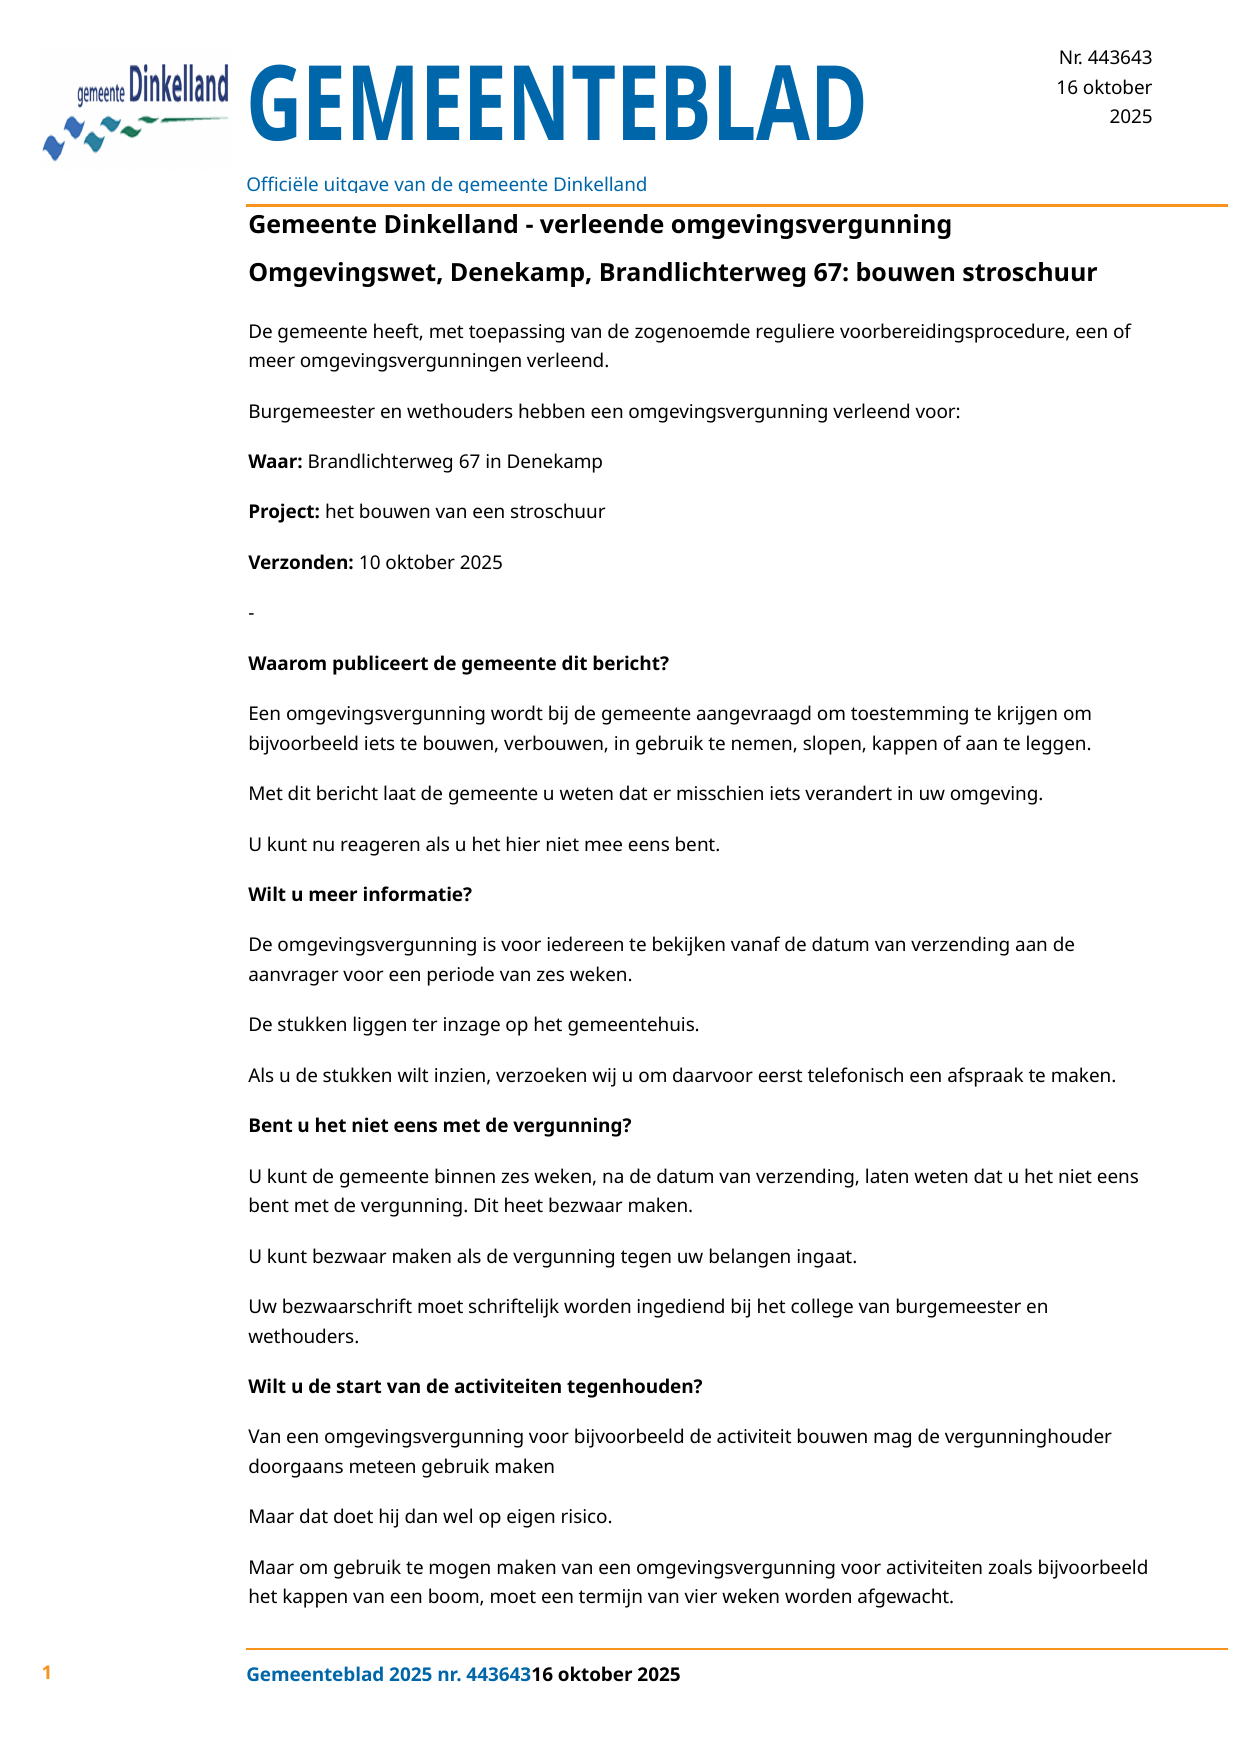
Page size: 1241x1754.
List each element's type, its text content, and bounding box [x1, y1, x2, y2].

text Waarom publiceert de gemeente dit bericht? [248, 650, 1152, 676]
text Verzonden: 10 oktober 2025 [248, 549, 1152, 575]
text De gemeente heeft, met toepassing van de zogenoemde reguliere voorbereidingsprocedure, een of meer omgevingsvergunningen verleend. [248, 318, 1152, 373]
text De omgevingsvergunning is voor iedereen te bekijken vanaf de datum van verzending aan de aanvrager voor een periode van zes weken. [248, 932, 1152, 987]
text Uw bezwaarschrift moet schriftelijk worden ingediend bij het college van burgemeester en wethouders. [248, 1293, 1152, 1349]
text Maar om gebruik te mogen maken van een omgevingsvergunning voor activiteiten zoals bijvoorbeeld het kappen van een boom, moet een termijn van vier weken worden afgewacht. [248, 1554, 1152, 1609]
text Burgemeester en wethouders hebben een omgevingsvergunning verleend voor: [248, 398, 1152, 424]
text U kunt nu reageren als u het hier niet mee eens bent. [248, 831, 1152, 857]
text Van een omgevingsvergunning voor bijvoorbeeld de activiteit bouwen mag de vergunninghouder doorgaans meteen gebruik maken [248, 1424, 1152, 1479]
text Maar dat doet hij dan wel op eigen risico. [248, 1504, 1152, 1529]
text Waar: Brandlichterweg 67 in Denekamp [248, 448, 1152, 474]
text Als u de stukken wilt inzien, verzoeken wij u om daarvoor eerst telefonisch een afspraak te maken. [248, 1062, 1152, 1088]
text De stukken liggen ter inzage op het gemeentehuis. [248, 1012, 1152, 1037]
text - [248, 599, 1152, 625]
picture [41, 47, 231, 172]
text U kunt bezwaar maken als de vergunning tegen uw belangen ingaat. [248, 1243, 1152, 1269]
text Gemeente Dinkelland - verleende omgevingsvergunning Omgevingswet, Denekamp, Brandlichterweg 67: bouwen stroschuur [248, 207, 1152, 288]
text Wilt u de start van de activiteiten tegenhouden? [248, 1373, 1152, 1399]
text Een omgevingsvergunning wordt bij de gemeente aangevraagd om toestemming te krijgen om bijvoorbeeld iets te bouwen, verbouwen, in gebruik te nemen, slopen, kappen of aan te leggen. [248, 700, 1152, 756]
text Bent u het niet eens met de vergunning? [248, 1112, 1152, 1138]
text Wilt u meer informatie? [248, 881, 1152, 907]
text Met dit bericht laat de gemeente u weten dat er misschien iets verandert in uw omgeving. [248, 780, 1152, 806]
text U kunt de gemeente binnen zes weken, na de datum van verzending, laten weten dat u het niet eens bent met de vergunning. Dit heet bezwaar maken. [248, 1163, 1152, 1218]
text Project: het bouwen van een stroschuur [248, 499, 1152, 524]
